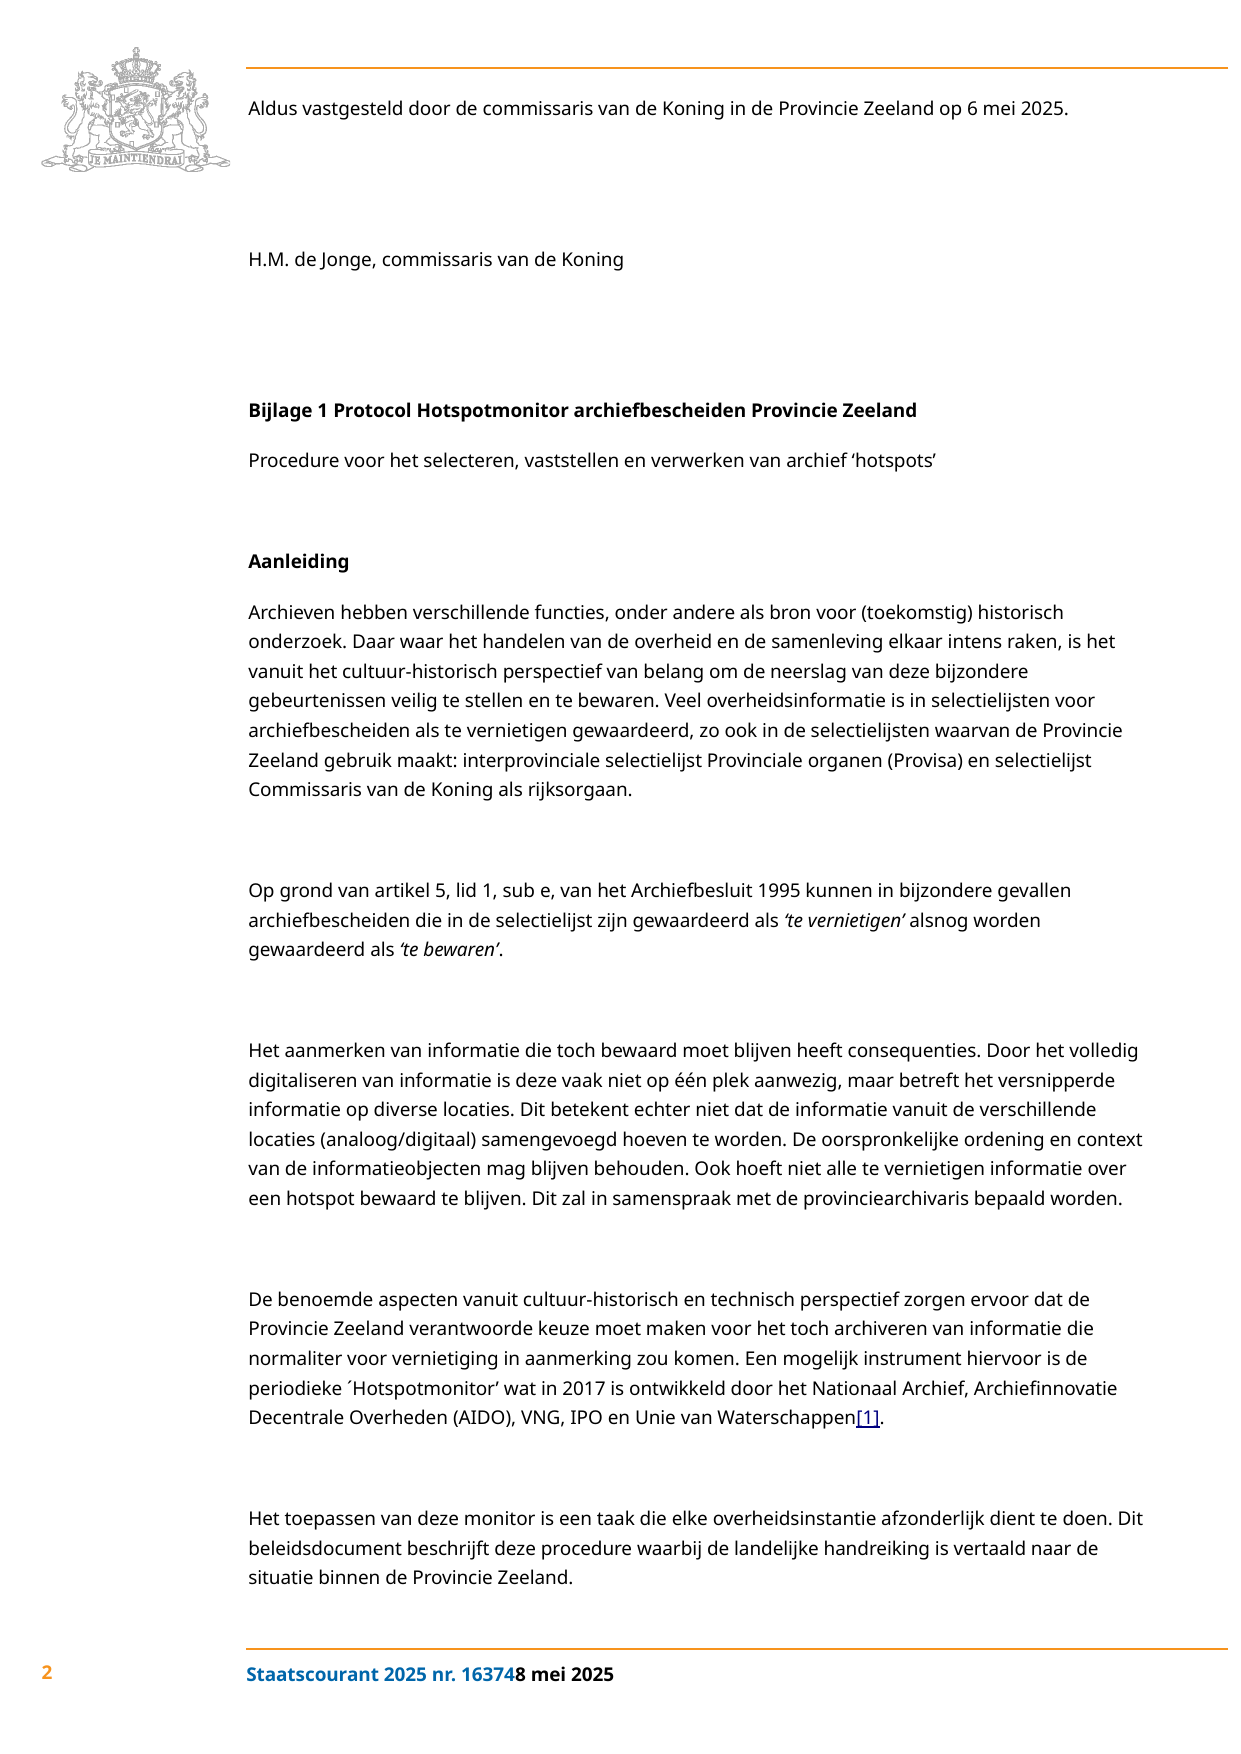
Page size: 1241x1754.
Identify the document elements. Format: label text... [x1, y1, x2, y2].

text Aanleiding [248, 548, 1152, 574]
text Procedure voor het selecteren, vaststellen en verwerken van archief ‘hotspots’ [248, 448, 1152, 473]
text Het aanmerken van informatie die toch bewaard moet blijven heeft consequenties. Door het volledig digitaliseren van informatie is deze vaak niet op één plek aanwezig, maar betreft het versnipperde informatie op diverse locaties. Dit betekent echter niet dat de informatie vanuit de verschillende locaties (analoog/digitaal) samengevoegd hoeven te worden. De oorspronkelijke ordening en context van de informatieobjecten mag blijven behouden. Ook hoeft niet alle te vernietigen informatie over een hotspot bewaard te blijven. Dit zal in samenspraak met de provinciearchivaris bepaald worden. [248, 1037, 1152, 1211]
text Aldus vastgesteld door de commissaris van de Koning in de Provincie Zeeland op 6 mei 2025. [248, 95, 1152, 121]
text H.M. de Jonge, commissaris van de Koning [248, 246, 1152, 272]
text De benoemde aspecten vanuit cultuur-historisch en technisch perspectief zorgen ervoor dat de Provincie Zeeland verantwoorde keuze moet maken voor het toch archiveren van informatie die normaliter voor vernietiging in aanmerking zou komen. Een mogelijk instrument hiervoor is de periodieke ´Hotspotmonitor’ wat in 2017 is ontwikkeld door het Nationaal Archief, Archiefinnovatie Decentrale Overheden (AIDO), VNG, IPO en Unie van Waterschappen[1]. [248, 1286, 1152, 1430]
text Archieven hebben verschillende functies, onder andere als bron voor (toekomstig) historisch onderzoek. Daar waar het handelen van de overheid en de samenleving elkaar intens raken, is het vanuit het cultuur-historisch perspectief van belang om de neerslag van deze bijzondere gebeurtenissen veilig te stellen en te bewaren. Veel overheidsinformatie is in selectielijsten voor archiefbescheiden als te vernietigen gewaardeerd, zo ook in de selectielijsten waarvan de Provincie Zeeland gebruik maakt: interprovinciale selectielijst Provinciale organen (Provisa) en selectielijst Commissaris van de Koning als rijksorgaan. [248, 599, 1152, 802]
text Bijlage 1 Protocol Hotspotmonitor archiefbescheiden Provincie Zeeland [248, 397, 1152, 423]
picture [41, 47, 231, 172]
text Het toepassen van deze monitor is een taak die elke overheidsinstantie afzonderlijk dient te doen. Dit beleidsdocument beschrijft deze procedure waarbij de landelijke handreiking is vertaald naar de situatie binnen de Provincie Zeeland. [248, 1505, 1152, 1590]
text Op grond van artikel 5, lid 1, sub e, van het Archiefbesluit 1995 kunnen in bijzondere gevallen archiefbescheiden die in de selectielijst zijn gewaardeerd als ‘te vernietigen’ alsnog worden gewaardeerd als ‘te bewaren’. [248, 877, 1152, 962]
